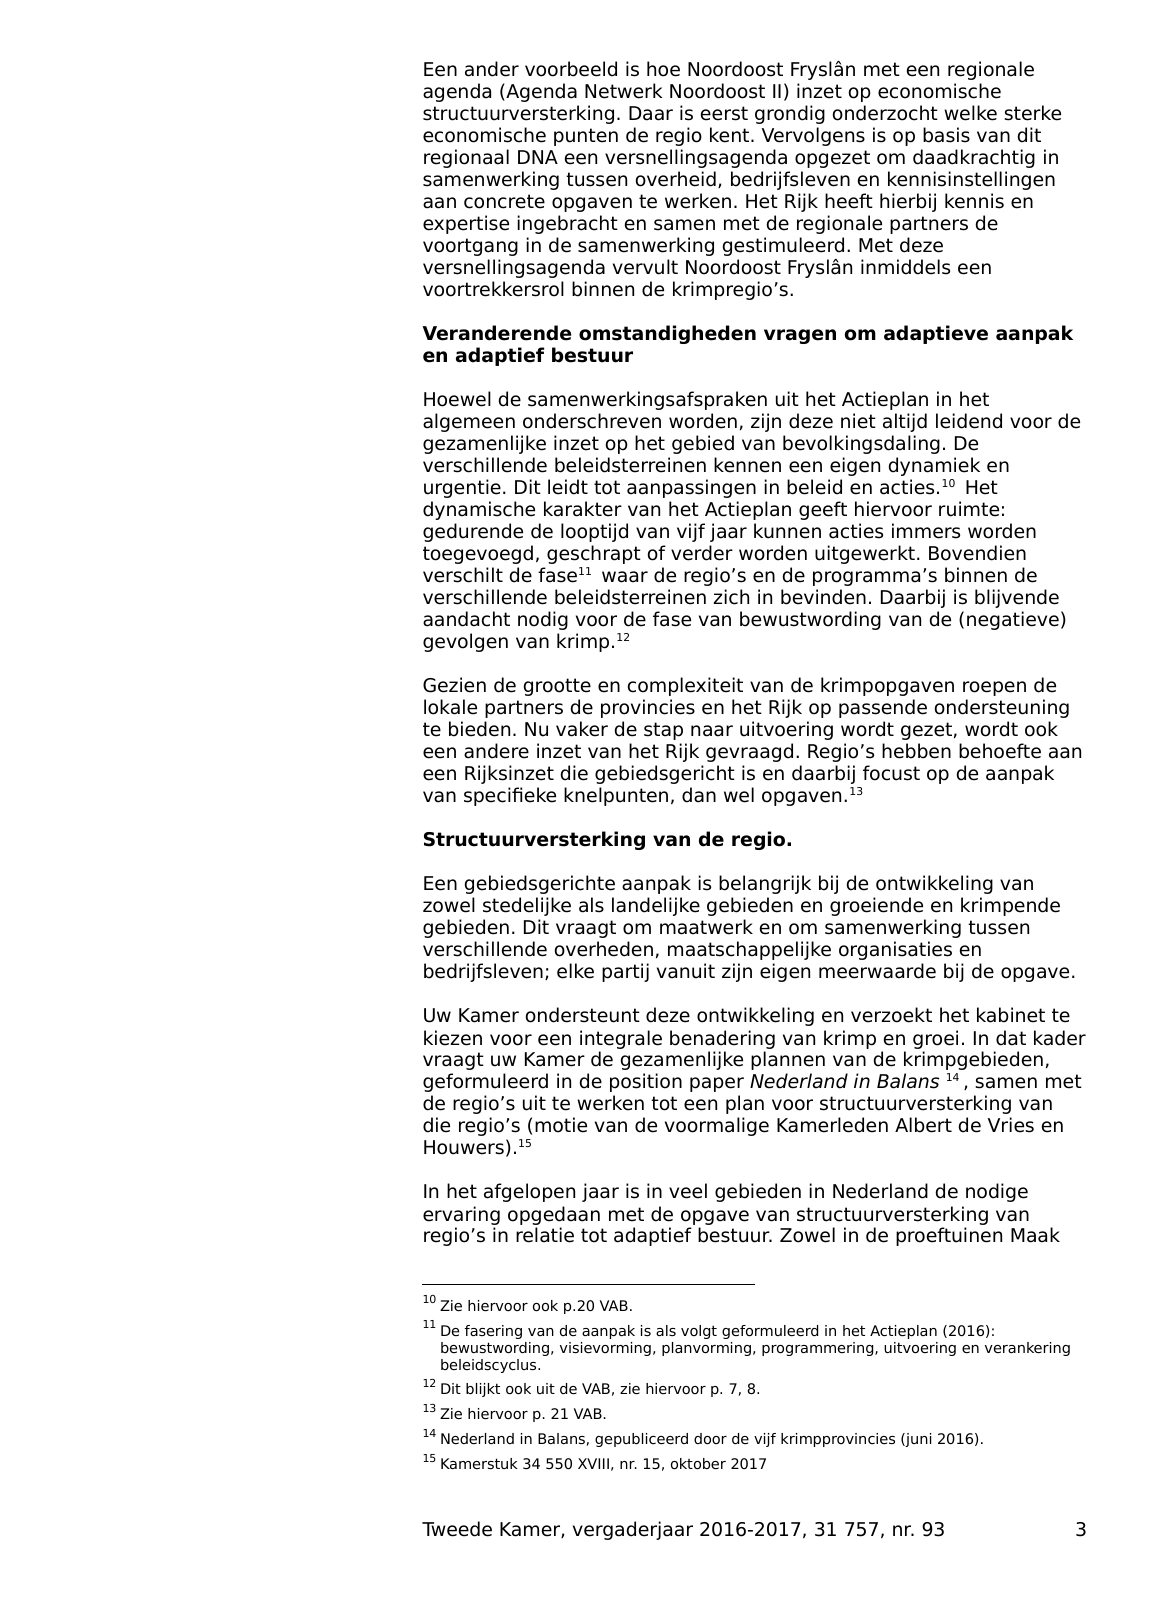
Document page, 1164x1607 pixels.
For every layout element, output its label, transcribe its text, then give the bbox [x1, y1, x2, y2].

text Uw Kamer ondersteunt deze ontwikkeling en verzoekt het kabinet te kiezen voor een integrale benadering van krimp en groei. In dat kader vraagt uw Kamer de gezamenlijke plannen van de krimpgebieden, geformuleerd in de position paper Nederland in Balans , samen met de regio’s uit te werken tot een plan voor structuurversterking van die regio’s (motie van de voormalige Kamerleden Albert de Vries en Houwers). [422, 1005, 1087, 1159]
text Zie hiervoor ook p.20 VAB. [422, 1293, 1087, 1316]
text Dit blijkt ook uit de VAB, zie hiervoor p. 7, 8. [422, 1377, 1087, 1399]
text Zie hiervoor p. 21 VAB. [422, 1402, 1087, 1424]
text Gezien de grootte en complexiteit van de krimpopgaven roepen de lokale partners de provincies en het Rijk op passende ondersteuning te bieden. Nu vaker de stap naar uitvoering wordt gezet, wordt ook een andere inzet van het Rijk gevraagd. Regio’s hebben behoefte aan een Rijksinzet die gebiedsgericht is en daarbij focust op de aanpak van specifieke knelpunten, dan wel opgaven. [422, 675, 1087, 807]
subtitle Veranderende omstandigheden vragen om adaptieve aanpak en adaptief bestuur [422, 323, 1087, 367]
text Nederland in Balans, gepubliceerd door de vijf krimpprovincies (juni 2016). [422, 1427, 1087, 1449]
text Een gebiedsgerichte aanpak is belangrijk bij de ontwikkeling van zowel stedelijke als landelijke gebieden en groeiende en krimpende gebieden. Dit vraagt om maatwerk en om samenwerking tussen verschillende overheden, maatschappelijke organisaties en bedrijfsleven; elke partij vanuit zijn eigen meerwaarde bij de opgave. [422, 873, 1087, 983]
text In het afgelopen jaar is in veel gebieden in Nederland de nodige ervaring opgedaan met de opgave van structuurversterking van regio’s in relatie tot adaptief bestuur. Zowel in de proeftuinen Maak [422, 1181, 1087, 1247]
text Een ander voorbeeld is hoe Noordoost Fryslân met een regionale agenda (Agenda Netwerk Noordoost II) inzet op economische structuurversterking. Daar is eerst grondig onderzocht welke sterke economische punten de regio kent. Vervolgens is op basis van dit regionaal DNA een versnellingsagenda opgezet om daadkrachtig in samenwerking tussen overheid, bedrijfsleven en kennisinstellingen aan concrete opgaven te werken. Het Rijk heeft hierbij kennis en expertise ingebracht en samen met de regionale partners de voortgang in de samenwerking gestimuleerd. Met deze versnellingsagenda vervult Noordoost Fryslân inmiddels een voortrekkersrol binnen de krimpregio’s. [422, 59, 1087, 301]
text De fasering van de aanpak is als volgt geformuleerd in het Actieplan (2016): bewustwording, visievorming, planvorming, programmering, uitvoering en verankering beleidscyclus. [422, 1318, 1087, 1374]
subtitle Structuurversterking van de regio. [422, 829, 1087, 851]
text Hoewel de samenwerkingsafspraken uit het Actieplan in het algemeen onderschreven worden, zijn deze niet altijd leidend voor de gezamenlijke inzet op het gebied van bevolkingsdaling. De verschillende beleidsterreinen kennen een eigen dynamiek en urgentie. Dit leidt tot aanpassingen in beleid en acties. Het dynamische karakter van het Actieplan geeft hiervoor ruimte: gedurende de looptijd van vijf jaar kunnen acties immers worden toegevoegd, geschrapt of verder worden uitgewerkt. Bovendien verschilt de fase waar de regio’s en de programma’s binnen de verschillende beleidsterreinen zich in bevinden. Daarbij is blijvende aandacht nodig voor de fase van bewustwording van de (negatieve) gevolgen van krimp. [422, 389, 1087, 653]
text Kamerstuk 34 550 XVIII, nr. 15, oktober 2017 [422, 1452, 1087, 1474]
